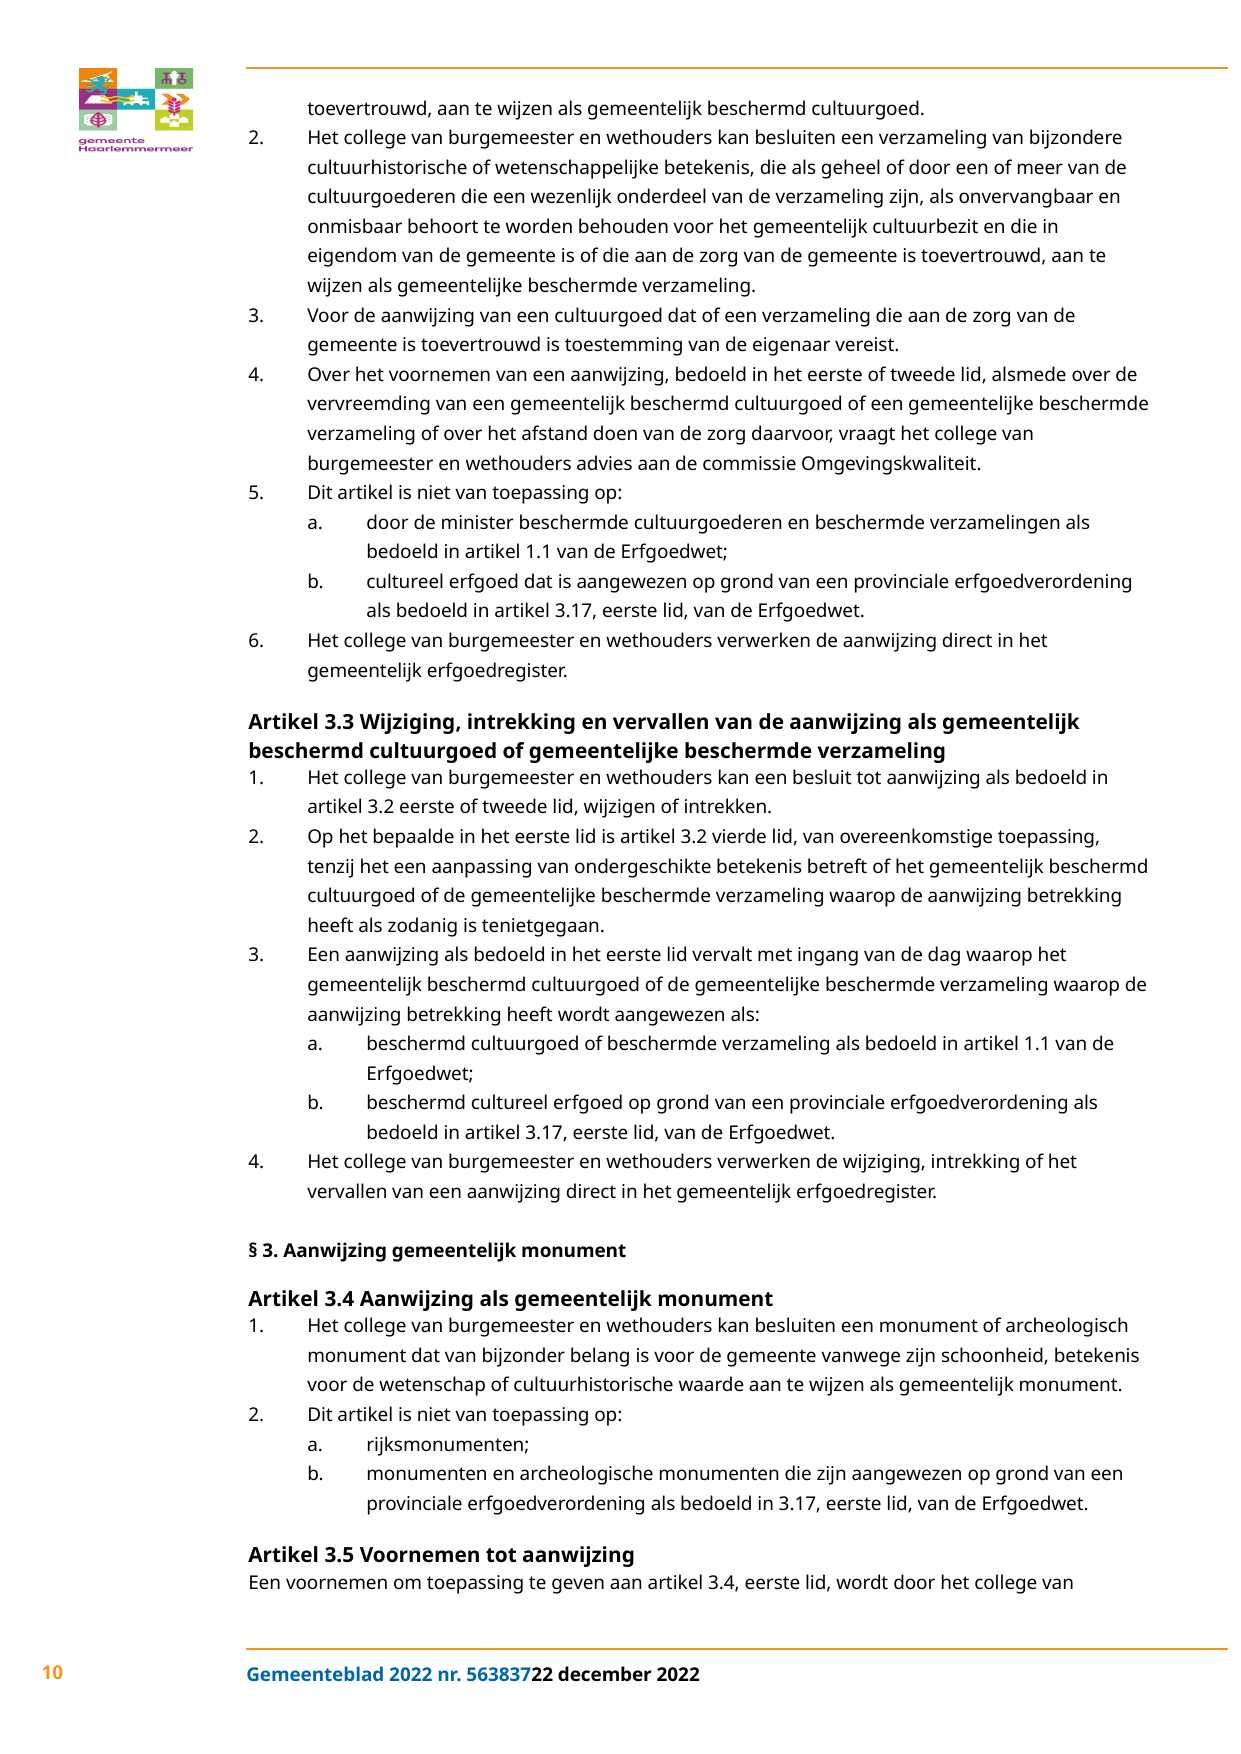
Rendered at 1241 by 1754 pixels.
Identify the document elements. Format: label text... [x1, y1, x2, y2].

text Artikel 3.3 Wijziging, intrekking en vervallen van de aanwijzing als gemeentelijk beschermd cultuurgoed of gemeentelijke beschermde verzameling [248, 707, 1152, 764]
text Artikel 3.4 Aanwijzing als gemeentelijk monument [248, 1284, 1152, 1312]
list Op het bepaalde in het eerste lid is artikel 3.2 vierde lid, van overeenkomstige toepassing, tenzij het een aanpassing van ondergeschikte betekenis betreft of het gemeentelijk beschermd cultuurgoed of de gemeentelijke beschermde verzameling waarop de aanwijzing betrekking heeft als zodanig is tenietgegaan. [248, 823, 1152, 938]
list beschermd cultureel erfgoed op grond van een provinciale erfgoedverordening als bedoeld in artikel 3.17, eerste lid, van de Erfgoedwet. [307, 1089, 1152, 1145]
list Dit artikel is niet van toepassing op: [248, 479, 1152, 505]
text Een voornemen om toepassing te geven aan artikel 3.4, eerste lid, wordt door het college van [248, 1569, 1152, 1594]
list beschermd cultuurgoed of beschermde verzameling als bedoeld in artikel 1.1 van de Erfgoedwet; [307, 1030, 1152, 1086]
picture [41, 47, 231, 172]
list monumenten en archeologische monumenten die zijn aangewezen op grond van een provinciale erfgoedverordening als bedoeld in 3.17, eerste lid, van de Erfgoedwet. [307, 1460, 1152, 1516]
list Het college van burgemeester en wethouders verwerken de wijziging, intrekking of het vervallen van een aanwijzing direct in het gemeentelijk erfgoedregister. [248, 1149, 1152, 1204]
list Het college van burgemeester en wethouders kan besluiten een monument of archeologisch monument dat van bijzonder belang is voor de gemeente vanwege zijn schoonheid, betekenis voor de wetenschap of cultuurhistorische waarde aan te wijzen als gemeentelijk monument. [248, 1312, 1152, 1397]
list cultureel erfgoed dat is aangewezen op grond van een provinciale erfgoedverordening als bedoeld in artikel 3.17, eerste lid, van de Erfgoedwet. [307, 568, 1152, 623]
text § 3. Aanwijzing gemeentelijk monument [248, 1237, 1152, 1263]
list Het college van burgemeester en wethouders kan besluiten een verzameling van bijzondere cultuurhistorische of wetenschappelijke betekenis, die als geheel of door een of meer van de cultuurgoederen die een wezenlijk onderdeel van de verzameling zijn, als onvervangbaar en onmisbaar behoort te worden behouden voor het gemeentelijk cultuurbezit en die in eigendom van de gemeente is of die aan de zorg van de gemeente is toevertrouwd, aan te wijzen als gemeentelijke beschermde verzameling. [248, 124, 1152, 298]
list door de minister beschermde cultuurgoederen en beschermde verzamelingen als bedoeld in artikel 1.1 van de Erfgoedwet; [307, 509, 1152, 564]
list Het college van burgemeester en wethouders kan een besluit tot aanwijzing als bedoeld in artikel 3.2 eerste of tweede lid, wijzigen of intrekken. [248, 764, 1152, 819]
list Over het voornemen van een aanwijzing, bedoeld in het eerste of tweede lid, alsmede over de vervreemding van een gemeentelijk beschermd cultuurgoed of een gemeentelijke beschermde verzameling of over het afstand doen van de zorg daarvoor, vraagt het college van burgemeester en wethouders advies aan de commissie Omgevingskwaliteit. [248, 361, 1152, 476]
list Voor de aanwijzing van een cultuurgoed dat of een verzameling die aan de zorg van de gemeente is toevertrouwd is toestemming van de eigenaar vereist. [248, 302, 1152, 357]
list Een aanwijzing als bedoeld in het eerste lid vervalt met ingang van de dag waarop het gemeentelijk beschermd cultuurgoed of de gemeentelijke beschermde verzameling waarop de aanwijzing betrekking heeft wordt aangewezen als: [248, 942, 1152, 1027]
list toevertrouwd, aan te wijzen als gemeentelijk beschermd cultuurgoed. [248, 95, 1152, 121]
list Het college van burgemeester en wethouders verwerken de aanwijzing direct in het gemeentelijk erfgoedregister. [248, 627, 1152, 683]
text Artikel 3.5 Voornemen tot aanwijzing [248, 1540, 1152, 1569]
list Dit artikel is niet van toepassing op: [248, 1401, 1152, 1427]
list rijksmonumenten; [307, 1431, 1152, 1457]
